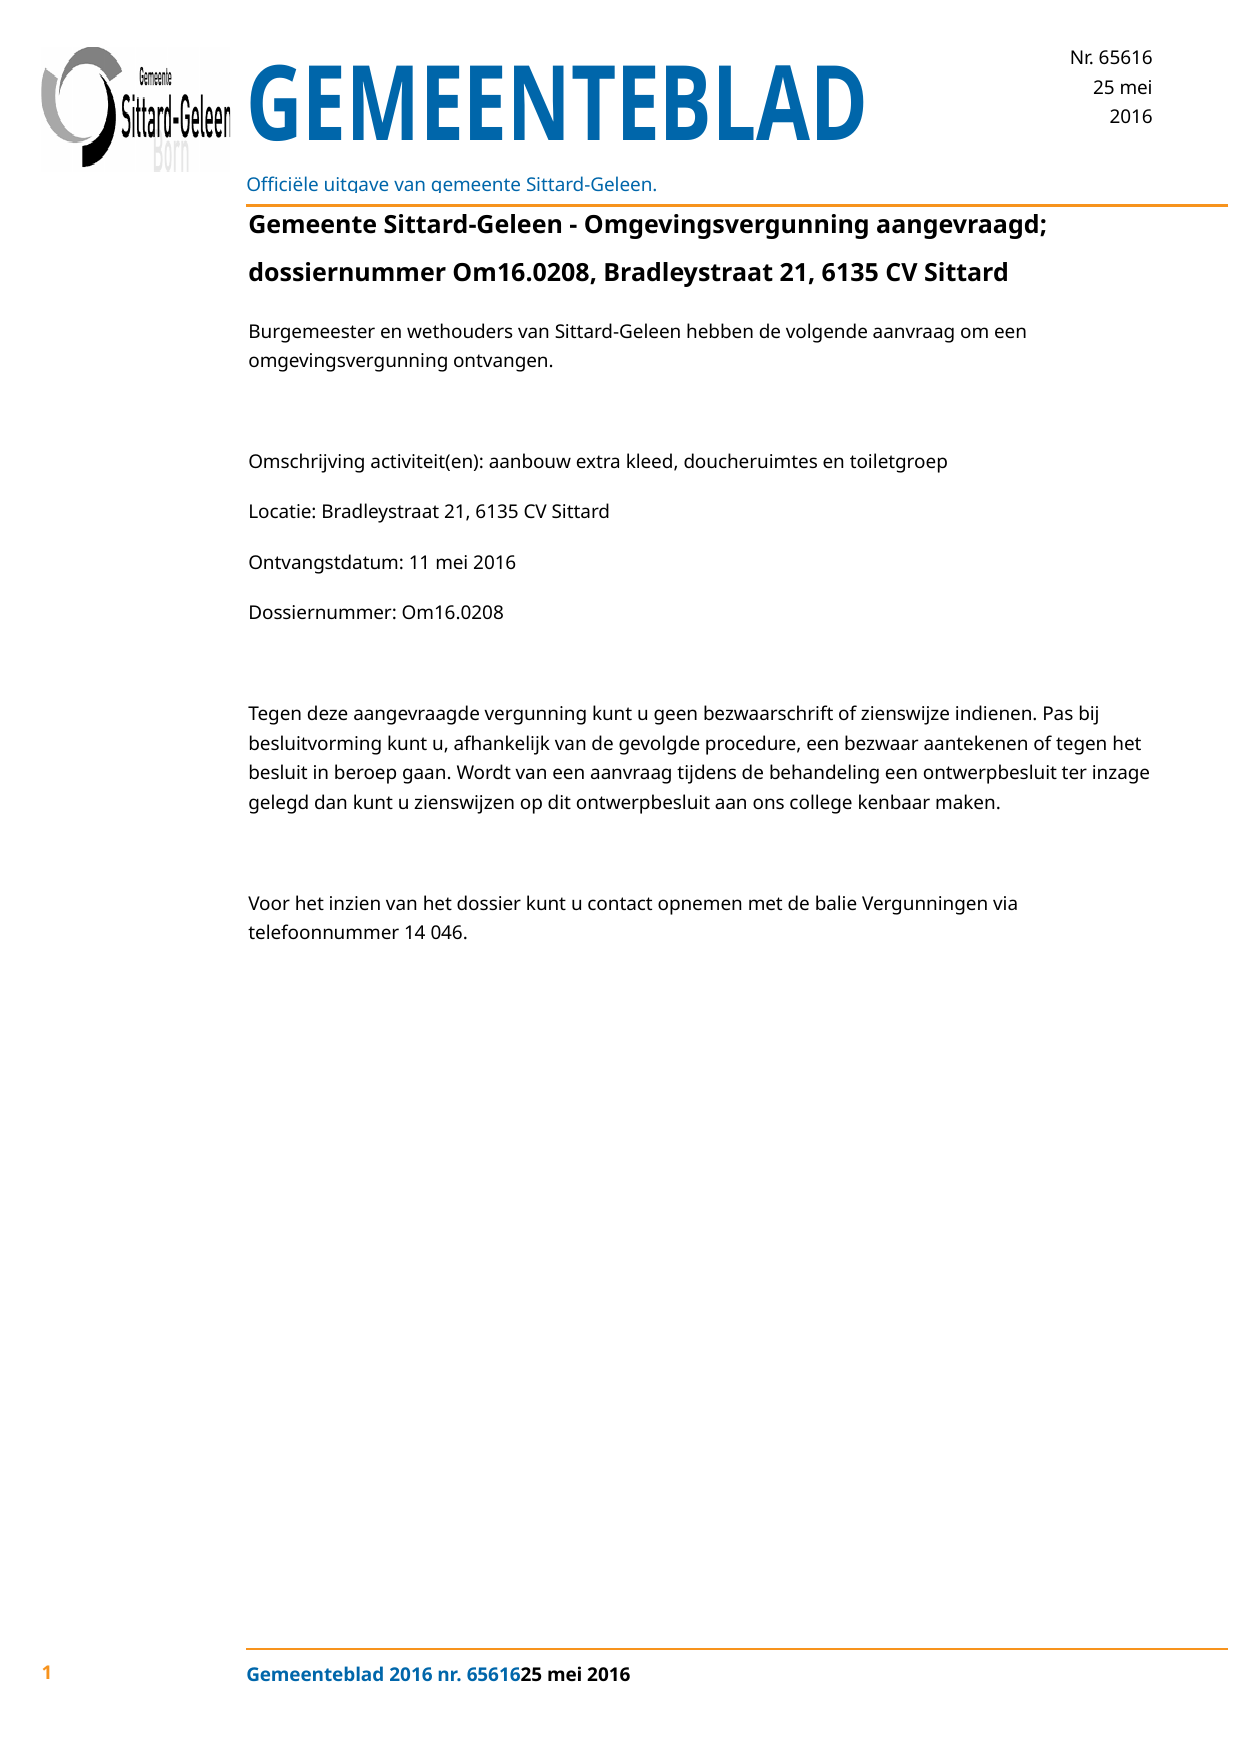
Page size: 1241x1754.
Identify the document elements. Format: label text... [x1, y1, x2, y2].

text Burgemeester en wethouders van Sittard-Geleen hebben de volgende aanvraag om een omgevingsvergunning ontvangen. [248, 318, 1152, 373]
text Omschrijving activiteit(en): aanbouw extra kleed, doucheruimtes en toiletgroep [248, 448, 1152, 474]
text Ontvangstdatum: 11 mei 2016 [248, 549, 1152, 575]
text Dossiernummer: Om16.0208 [248, 599, 1152, 625]
text Gemeente Sittard-Geleen - Omgevingsvergunning aangevraagd; dossiernummer Om16.0208, Bradleystraat 21, 6135 CV Sittard [248, 207, 1152, 288]
text Locatie: Bradleystraat 21, 6135 CV Sittard [248, 499, 1152, 524]
text Tegen deze aangevraagde vergunning kunt u geen bezwaarschrift of zienswijze indienen. Pas bij besluitvorming kunt u, afhankelijk van de gevolgde procedure, een bezwaar aantekenen of tegen het besluit in beroep gaan. Wordt van een aanvraag tijdens de behandeling een ontwerpbesluit ter inzage gelegd dan kunt u zienswijzen op dit ontwerpbesluit aan ons college kenbaar maken. [248, 700, 1152, 815]
text Voor het inzien van het dossier kunt u contact opnemen met de balie Vergunningen via telefoonnummer 14 046. [248, 890, 1152, 945]
picture [41, 47, 231, 172]
